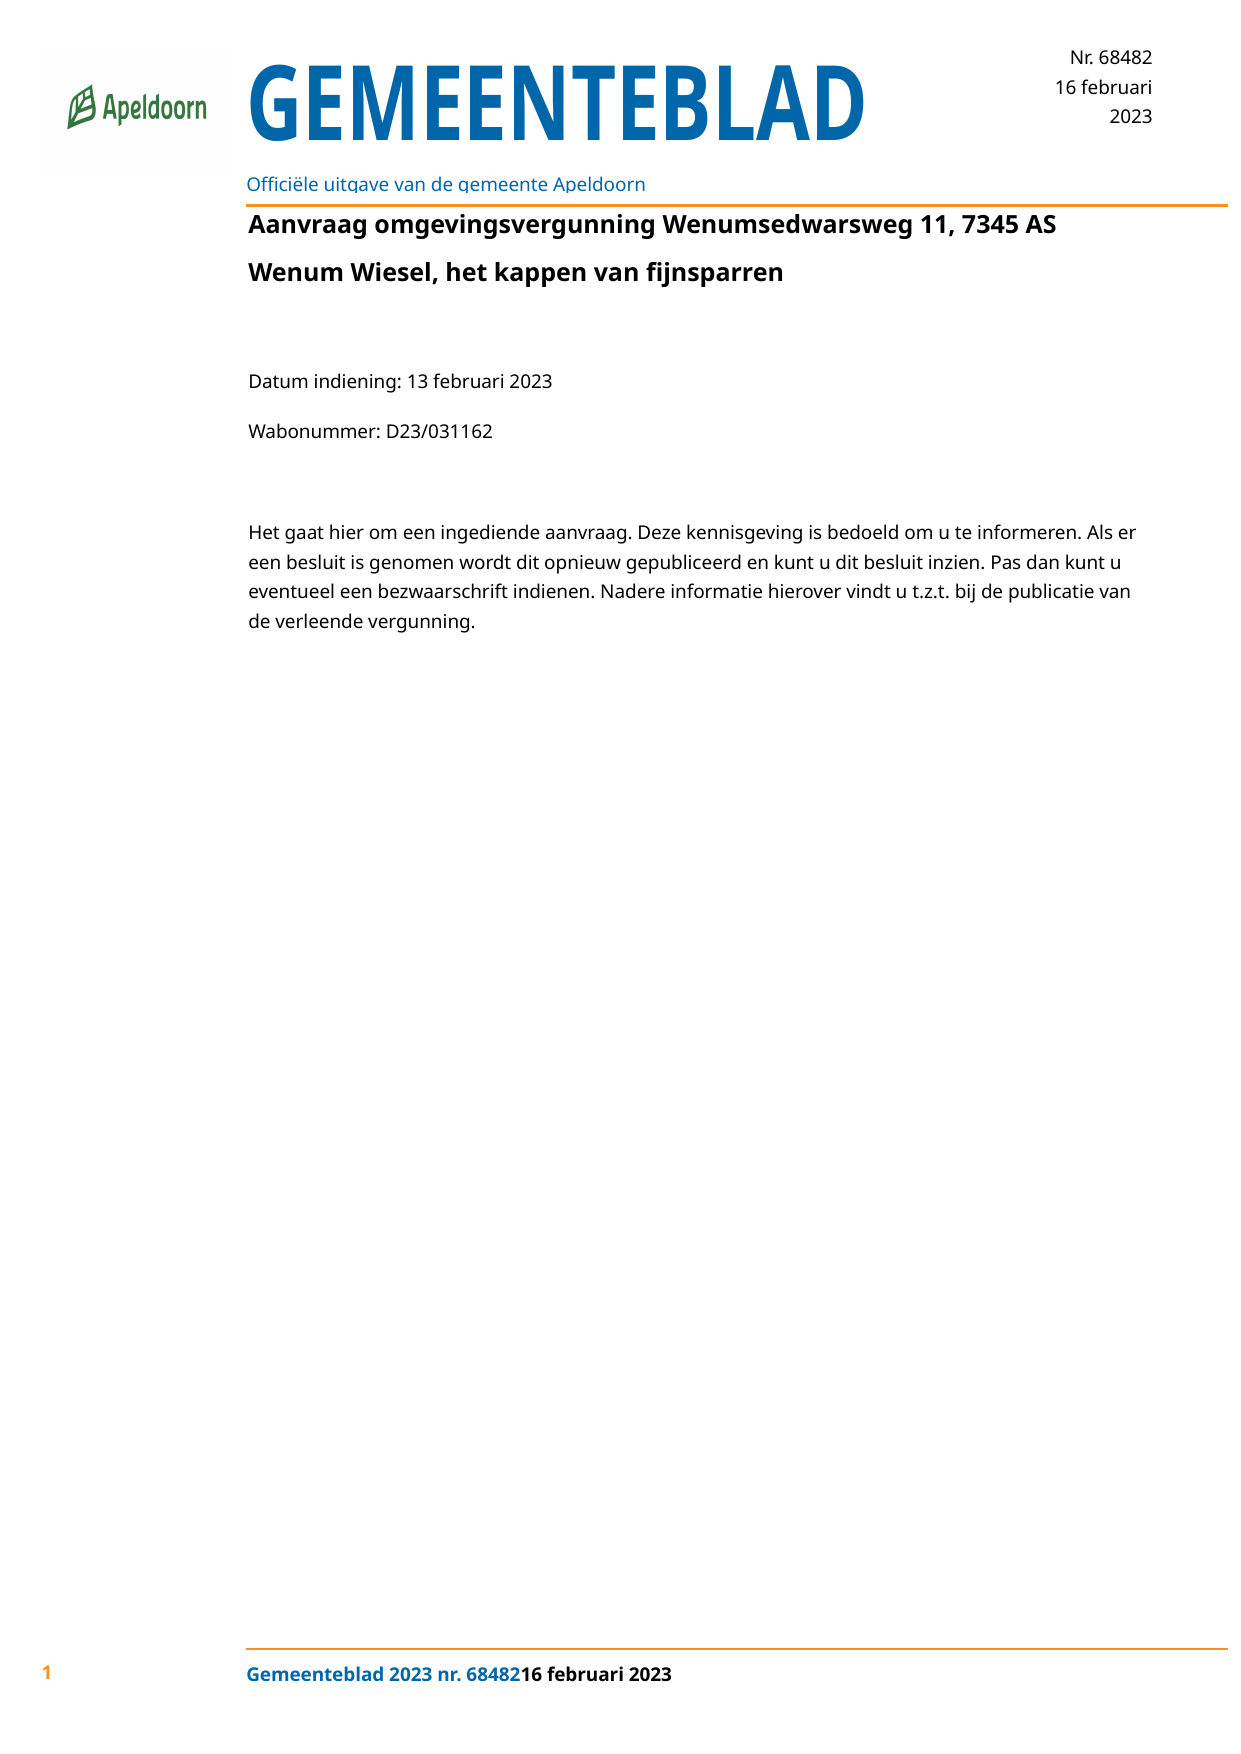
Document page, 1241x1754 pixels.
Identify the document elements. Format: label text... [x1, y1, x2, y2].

picture [41, 47, 231, 172]
text Datum indiening: 13 februari 2023 [248, 368, 1152, 394]
text Aanvraag omgevingsvergunning Wenumsedwarsweg 11, 7345 AS Wenum Wiesel, het kappen van fijnsparren [248, 207, 1152, 288]
text Wabonummer: D23/031162 [248, 419, 1152, 444]
text Het gaat hier om een ingediende aanvraag. Deze kennisgeving is bedoeld om u te informeren. Als er een besluit is genomen wordt dit opnieuw gepubliceerd en kunt u dit besluit inzien. Pas dan kunt u eventueel een bezwaarschrift indienen. Nadere informatie hierover vindt u t.z.t. bij de publicatie van de verleende vergunning. [248, 519, 1152, 634]
